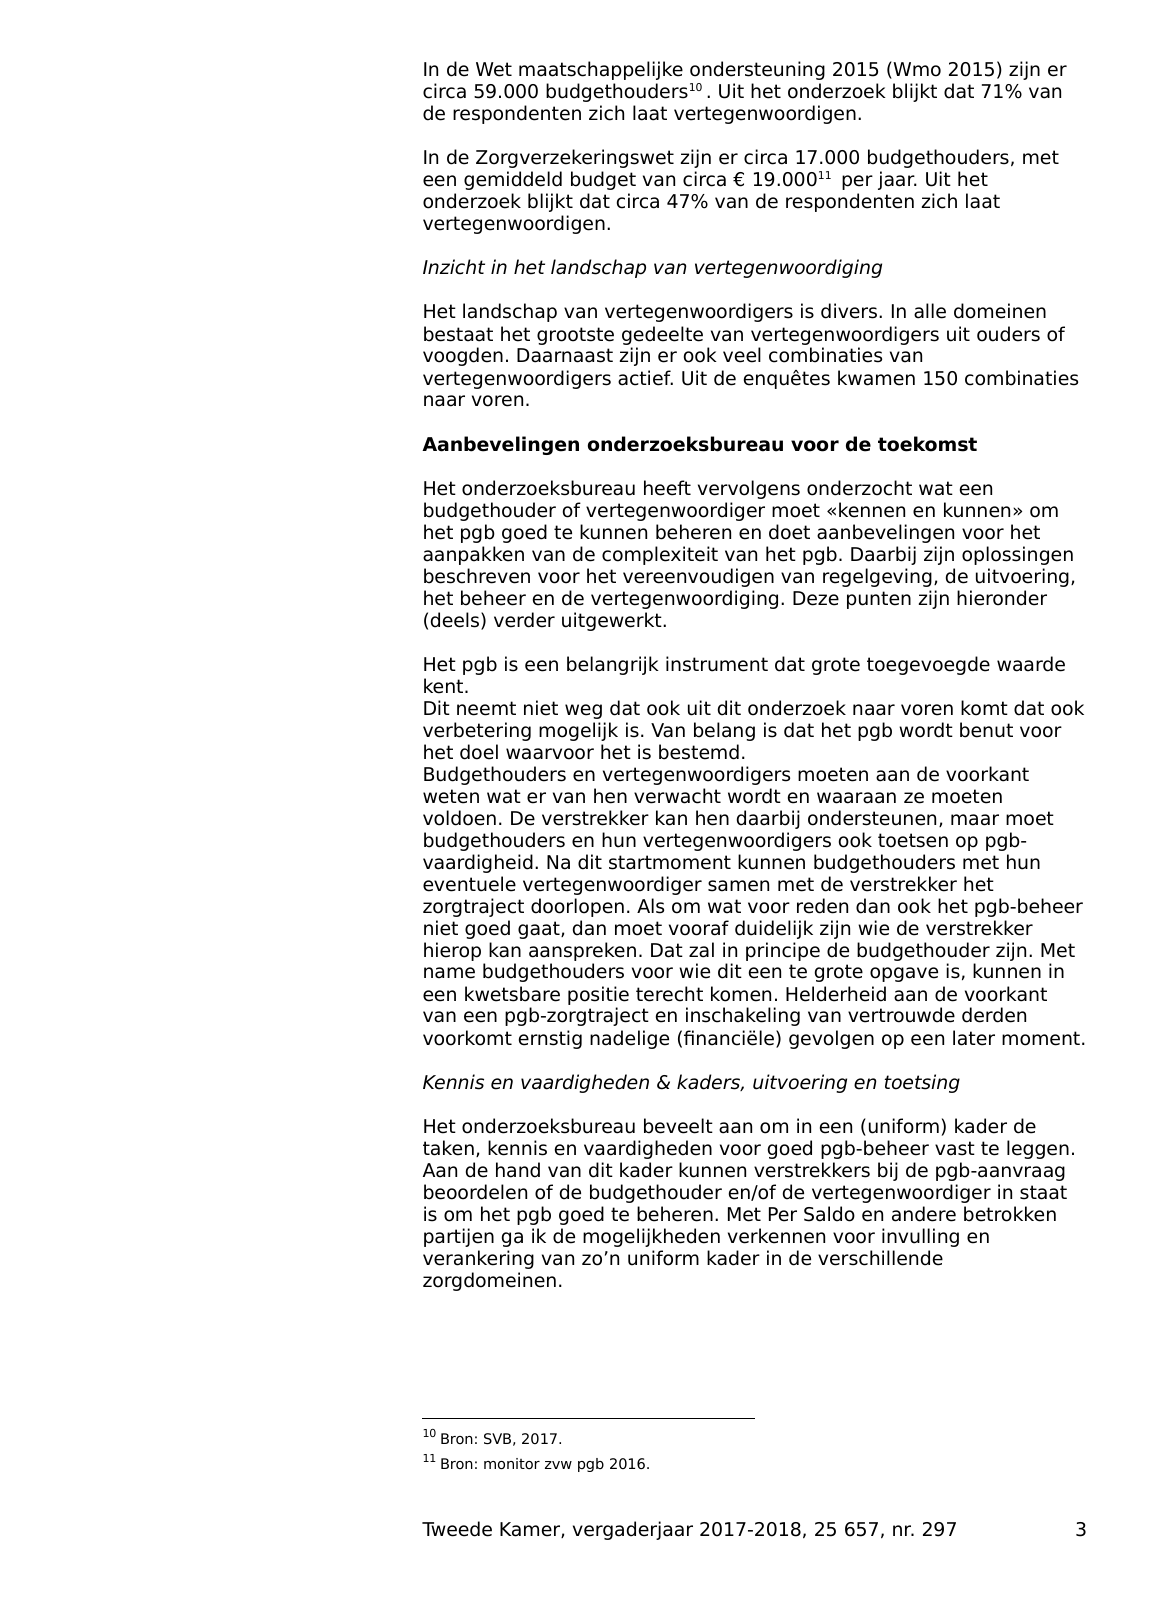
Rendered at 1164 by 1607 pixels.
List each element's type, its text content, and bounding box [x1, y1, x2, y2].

text Het landschap van vertegenwoordigers is divers. In alle domeinen bestaat het grootste gedeelte van vertegenwoordigers uit ouders of voogden. Daarnaast zijn er ook veel combinaties van vertegenwoordigers actief. Uit de enquêtes kwamen 150 combinaties naar voren. [422, 301, 1087, 411]
text Bron: monitor zvw pgb 2016. [422, 1452, 1087, 1474]
text Het onderzoeksbureau beveelt aan om in een (uniform) kader de taken, kennis en vaardigheden voor goed pgb-beheer vast te leggen. Aan de hand van dit kader kunnen verstrekkers bij de pgb-aanvraag beoordelen of de budgethouder en/of de vertegenwoordiger in staat is om het pgb goed te beheren. Met Per Saldo en andere betrokken partijen ga ik de mogelijkheden verkennen voor invulling en verankering van zo’n uniform kader in de verschillende zorgdomeinen. [422, 1116, 1087, 1292]
text In de Zorgverzekeringswet zijn er circa 17.000 budgethouders, met een gemiddeld budget van circa € 19.000 per jaar. Uit het onderzoek blijkt dat circa 47% van de respondenten zich laat vertegenwoordigen. [422, 147, 1087, 235]
text In de Wet maatschappelijke ondersteuning 2015 (Wmo 2015) zijn er circa 59.000 budgethouders. Uit het onderzoek blijkt dat 71% van de respondenten zich laat vertegenwoordigen. [422, 59, 1087, 125]
subtitle Aanbevelingen onderzoeksbureau voor de toekomst [422, 433, 1087, 456]
text Het pgb is een belangrijk instrument dat grote toegevoegde waarde kent. [422, 654, 1087, 698]
text Bron: SVB, 2017. [422, 1427, 1087, 1449]
text Dit neemt niet weg dat ook uit dit onderzoek naar voren komt dat ook verbetering mogelijk is. Van belang is dat het pgb wordt benut voor het doel waarvoor het is bestemd. [422, 698, 1087, 764]
subtitle Inzicht in het landschap van vertegenwoordiging [422, 257, 1087, 279]
text Het onderzoeksbureau heeft vervolgens onderzocht wat een budgethouder of vertegenwoordiger moet «kennen en kunnen» om het pgb goed te kunnen beheren en doet aanbevelingen voor het aanpakken van de complexiteit van het pgb. Daarbij zijn oplossingen beschreven voor het vereenvoudigen van regelgeving, de uitvoering, het beheer en de vertegenwoordiging. Deze punten zijn hieronder (deels) verder uitgewerkt. [422, 478, 1087, 632]
subtitle Kennis en vaardigheden & kaders, uitvoering en toetsing [422, 1072, 1087, 1093]
text Budgethouders en vertegenwoordigers moeten aan de voorkant weten wat er van hen verwacht wordt en waaraan ze moeten voldoen. De verstrekker kan hen daarbij ondersteunen, maar moet budgethouders en hun vertegenwoordigers ook toetsen op pgb- vaardigheid. Na dit startmoment kunnen budgethouders met hun eventuele vertegenwoordiger samen met de verstrekker het zorgtraject doorlopen. Als om wat voor reden dan ook het pgb-beheer niet goed gaat, dan moet vooraf duidelijk zijn wie de verstrekker hierop kan aanspreken. Dat zal in principe de budgethouder zijn. Met name budgethouders voor wie dit een te grote opgave is, kunnen in een kwetsbare positie terecht komen. Helderheid aan de voorkant van een pgb-zorgtraject en inschakeling van vertrouwde derden voorkomt ernstig nadelige (financiële) gevolgen op een later moment. [422, 764, 1087, 1049]
